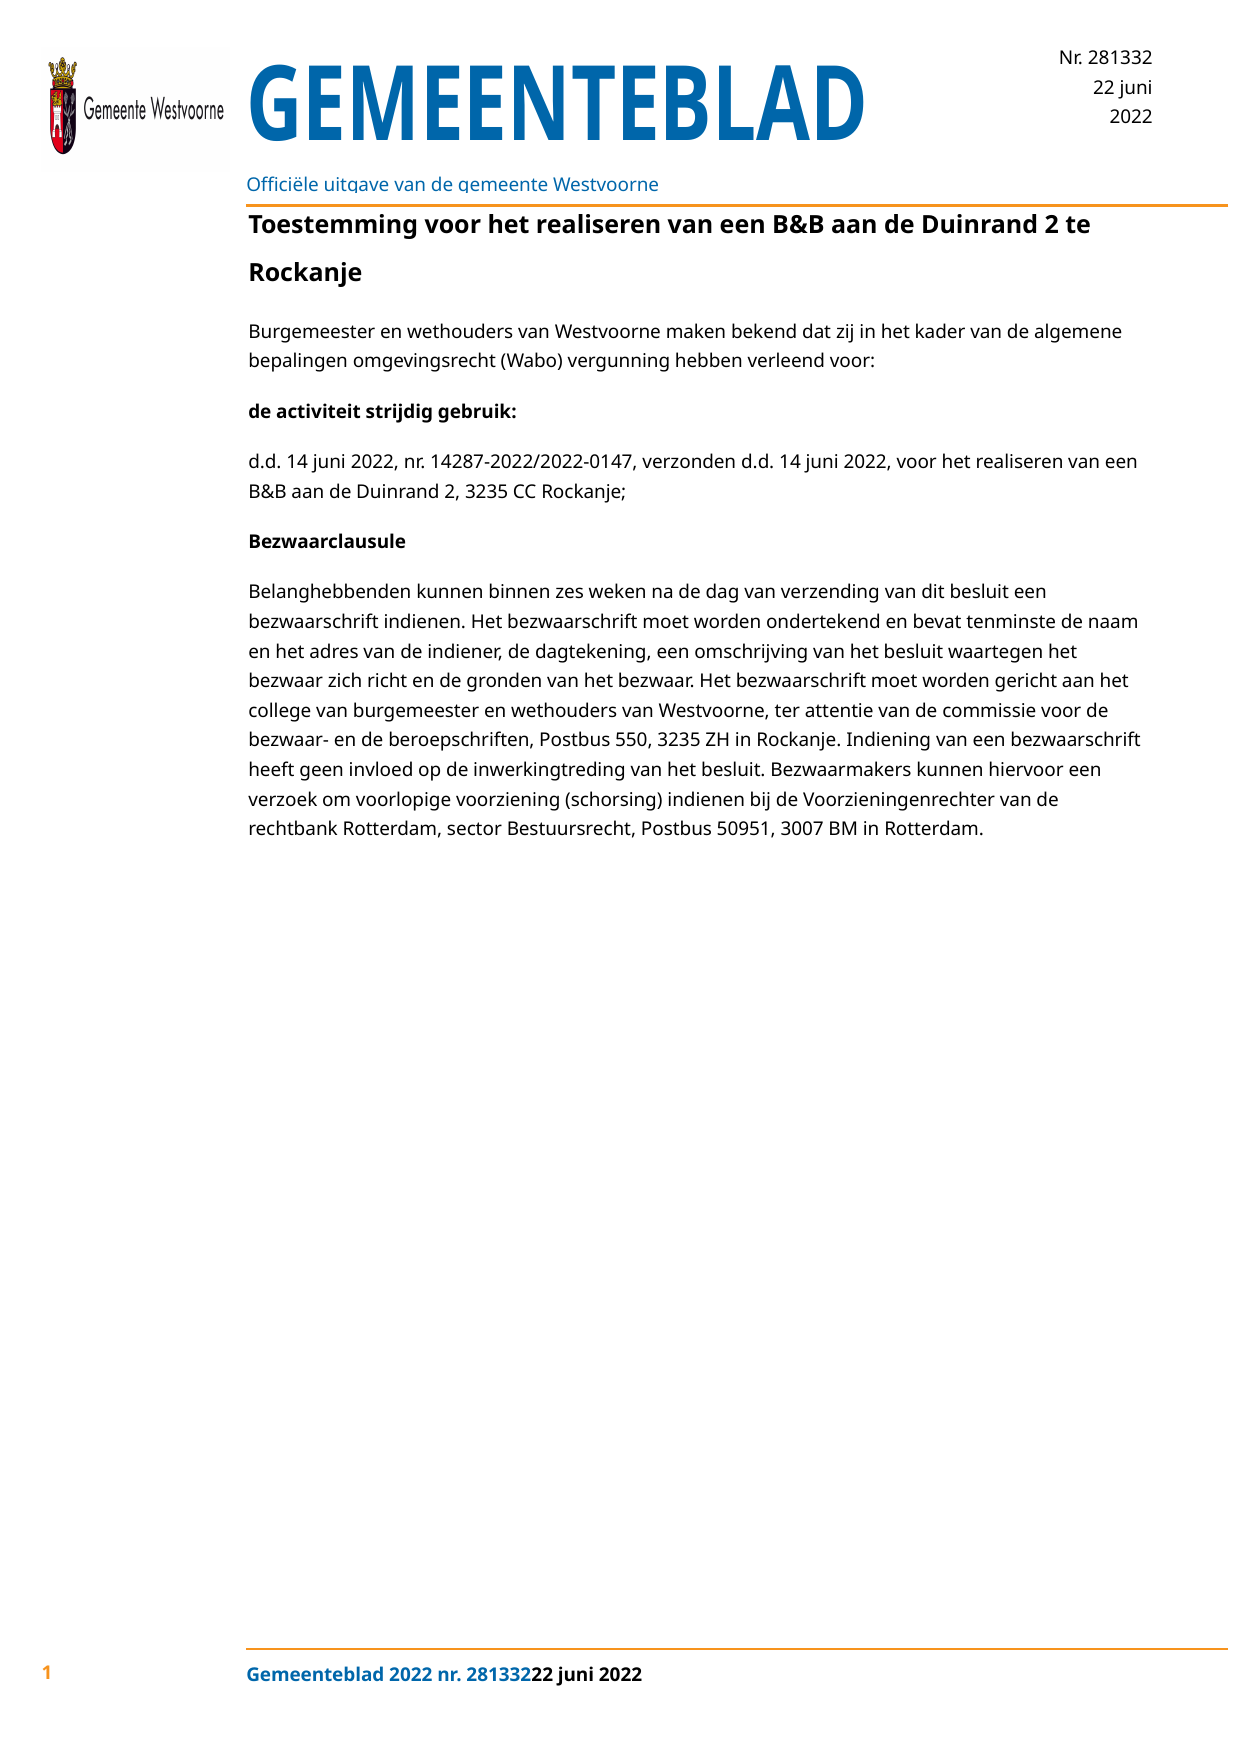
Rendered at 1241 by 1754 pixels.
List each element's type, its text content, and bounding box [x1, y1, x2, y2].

text Toestemming voor het realiseren van een B&B aan de Duinrand 2 te Rockanje [248, 207, 1152, 288]
text Belanghebbenden kunnen binnen zes weken na de dag van verzending van dit besluit een bezwaarschrift indienen. Het bezwaarschrift moet worden ondertekend en bevat tenminste de naam en het adres van de indiener, de dagtekening, een omschrijving van het besluit waartegen het bezwaar zich richt en de gronden van het bezwaar. Het bezwaarschrift moet worden gericht aan het college van burgemeester en wethouders van Westvoorne, ter attentie van de commissie voor de bezwaar- en de beroepschriften, Postbus 550, 3235 ZH in Rockanje. Indiening van een bezwaarschrift heeft geen invloed op de inwerkingtreding van het besluit. Bezwaarmakers kunnen hiervoor een verzoek om voorlopige voorziening (schorsing) indienen bij de Voorzieningenrechter van de rechtbank Rotterdam, sector Bestuursrecht, Postbus 50951, 3007 BM in Rotterdam. [248, 579, 1152, 841]
text Bezwaarclausule [248, 528, 1152, 554]
text Burgemeester en wethouders van Westvoorne maken bekend dat zij in het kader van de algemene bepalingen omgevingsrecht (Wabo) vergunning hebben verleend voor: [248, 318, 1152, 373]
text d.d. 14 juni 2022, nr. 14287-2022/2022-0147, verzonden d.d. 14 juni 2022, voor het realiseren van een B&B aan de Duinrand 2, 3235 CC Rockanje; [248, 448, 1152, 504]
text de activiteit strijdig gebruik: [248, 398, 1152, 424]
picture [41, 47, 231, 172]
